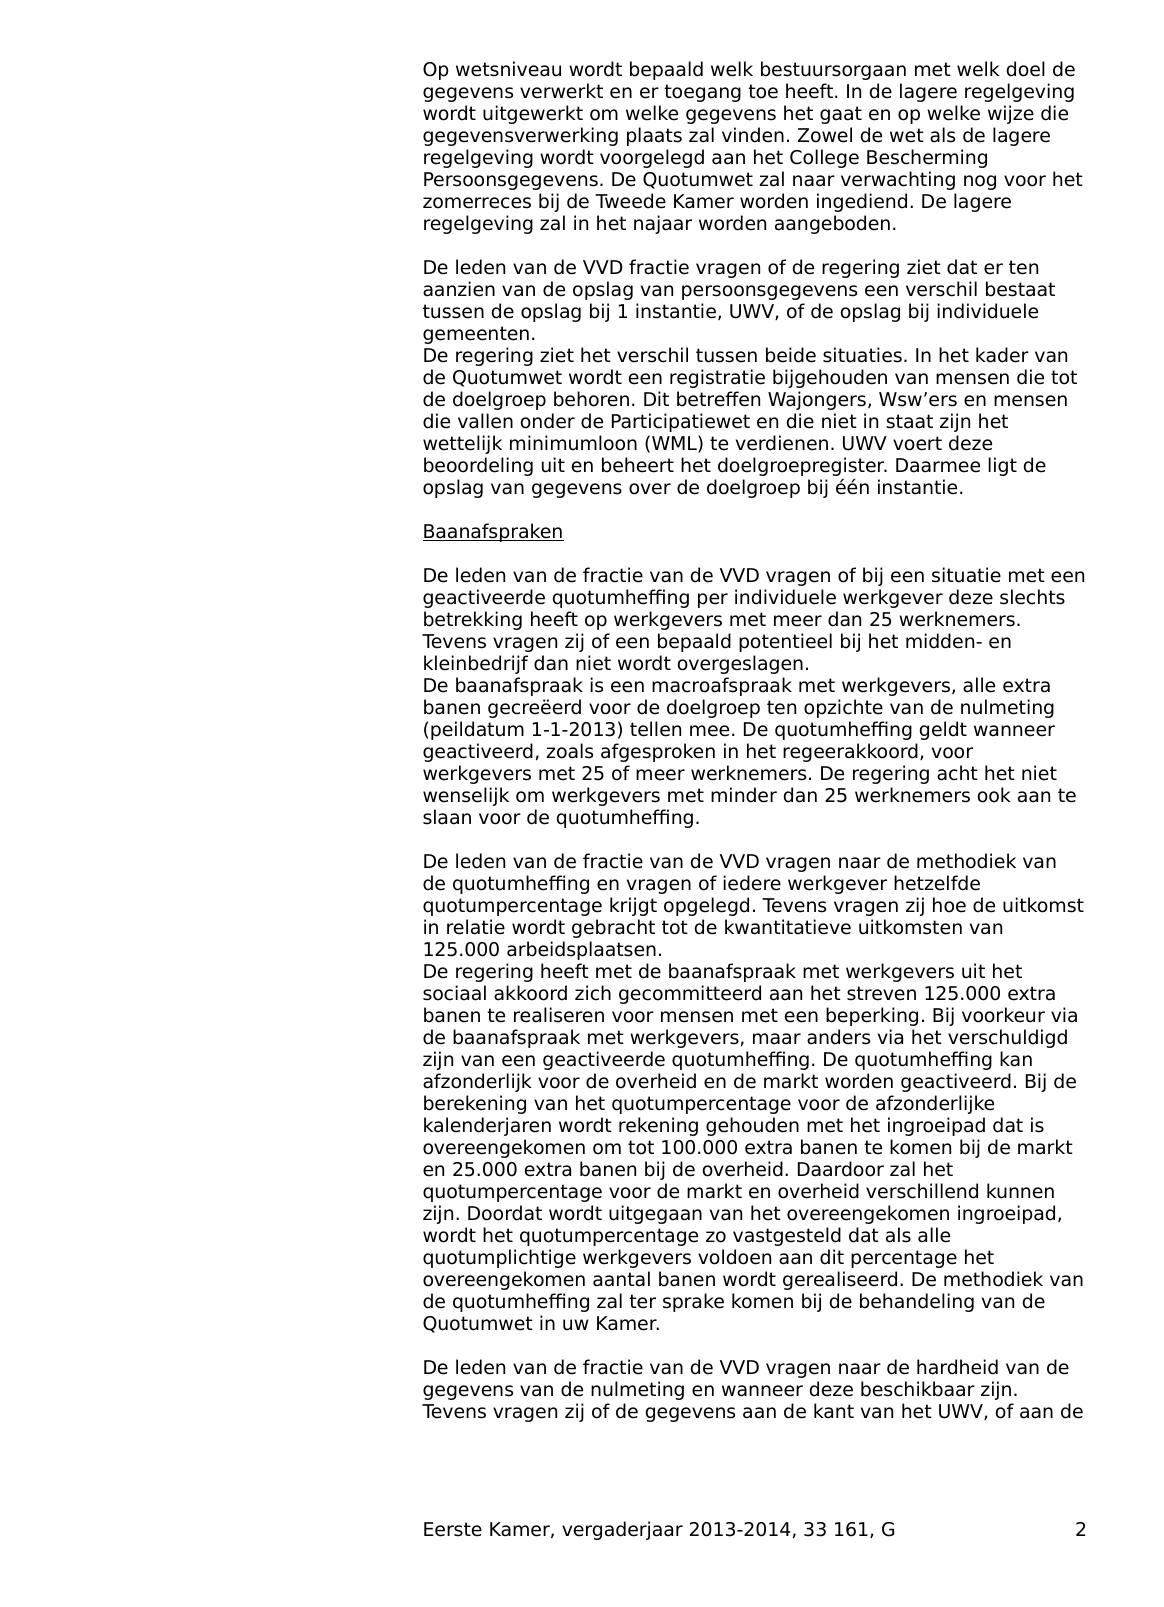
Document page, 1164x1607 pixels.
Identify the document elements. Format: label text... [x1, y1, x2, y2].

subtitle Baanafspraken [422, 521, 1087, 543]
text De baanafspraak is een macroafspraak met werkgevers, alle extra banen gecreëerd voor de doelgroep ten opzichte van de nulmeting (peildatum 1-1-2013) tellen mee. De quotumheffing geldt wanneer geactiveerd, zoals afgesproken in het regeerakkoord, voor werkgevers met 25 of meer werknemers. De regering acht het niet wenselijk om werkgevers met minder dan 25 werknemers ook aan te slaan voor de quotumheffing. [422, 675, 1087, 829]
text De regering ziet het verschil tussen beide situaties. In het kader van de Quotumwet wordt een registratie bijgehouden van mensen die tot de doelgroep behoren. Dit betreffen Wajongers, Wsw’ers en mensen die vallen onder de Participatiewet en die niet in staat zijn het wettelijk minimumloon (WML) te verdienen. UWV voert deze beoordeling uit en beheert het doelgroepregister. Daarmee ligt de opslag van gegevens over de doelgroep bij één instantie. [422, 345, 1087, 499]
text De leden van de fractie van de VVD vragen naar de methodiek van de quotumheffing en vragen of iedere werkgever hetzelfde quotumpercentage krijgt opgelegd. Tevens vragen zij hoe de uitkomst in relatie wordt gebracht tot de kwantitatieve uitkomsten van 125.000 arbeidsplaatsen. [422, 851, 1087, 961]
text De leden van de fractie van de VVD vragen of bij een situatie met een geactiveerde quotumheffing per individuele werkgever deze slechts betrekking heeft op werkgevers met meer dan 25 werknemers. Tevens vragen zij of een bepaald potentieel bij het midden- en kleinbedrijf dan niet wordt overgeslagen. [422, 565, 1087, 675]
text De regering heeft met de baanafspraak met werkgevers uit het sociaal akkoord zich gecommitteerd aan het streven 125.000 extra banen te realiseren voor mensen met een beperking. Bij voorkeur via de baanafspraak met werkgevers, maar anders via het verschuldigd zijn van een geactiveerde quotumheffing. De quotumheffing kan afzonderlijk voor de overheid en de markt worden geactiveerd. Bij de berekening van het quotumpercentage voor de afzonderlijke kalenderjaren wordt rekening gehouden met het ingroeipad dat is overeengekomen om tot 100.000 extra banen te komen bij de markt en 25.000 extra banen bij de overheid. Daardoor zal het quotumpercentage voor de markt en overheid verschillend kunnen zijn. Doordat wordt uitgegaan van het overeengekomen ingroeipad, wordt het quotumpercentage zo vastgesteld dat als alle quotumplichtige werkgevers voldoen aan dit percentage het overeengekomen aantal banen wordt gerealiseerd. De methodiek van de quotumheffing zal ter sprake komen bij de behandeling van de Quotumwet in uw Kamer. [422, 961, 1087, 1335]
text De leden van de fractie van de VVD vragen naar de hardheid van de gegevens van de nulmeting en wanneer deze beschikbaar zijn. Tevens vragen zij of de gegevens aan de kant van het UWV, of aan de [422, 1357, 1087, 1423]
text Op wetsniveau wordt bepaald welk bestuursorgaan met welk doel de gegevens verwerkt en er toegang toe heeft. In de lagere regelgeving wordt uitgewerkt om welke gegevens het gaat en op welke wijze die gegevensverwerking plaats zal vinden. Zowel de wet als de lagere regelgeving wordt voorgelegd aan het College Bescherming Persoonsgegevens. De Quotumwet zal naar verwachting nog voor het zomerreces bij de Tweede Kamer worden ingediend. De lagere regelgeving zal in het najaar worden aangeboden. [422, 59, 1087, 235]
text De leden van de VVD fractie vragen of de regering ziet dat er ten aanzien van de opslag van persoonsgegevens een verschil bestaat tussen de opslag bij 1 instantie, UWV, of de opslag bij individuele gemeenten. [422, 257, 1087, 345]
